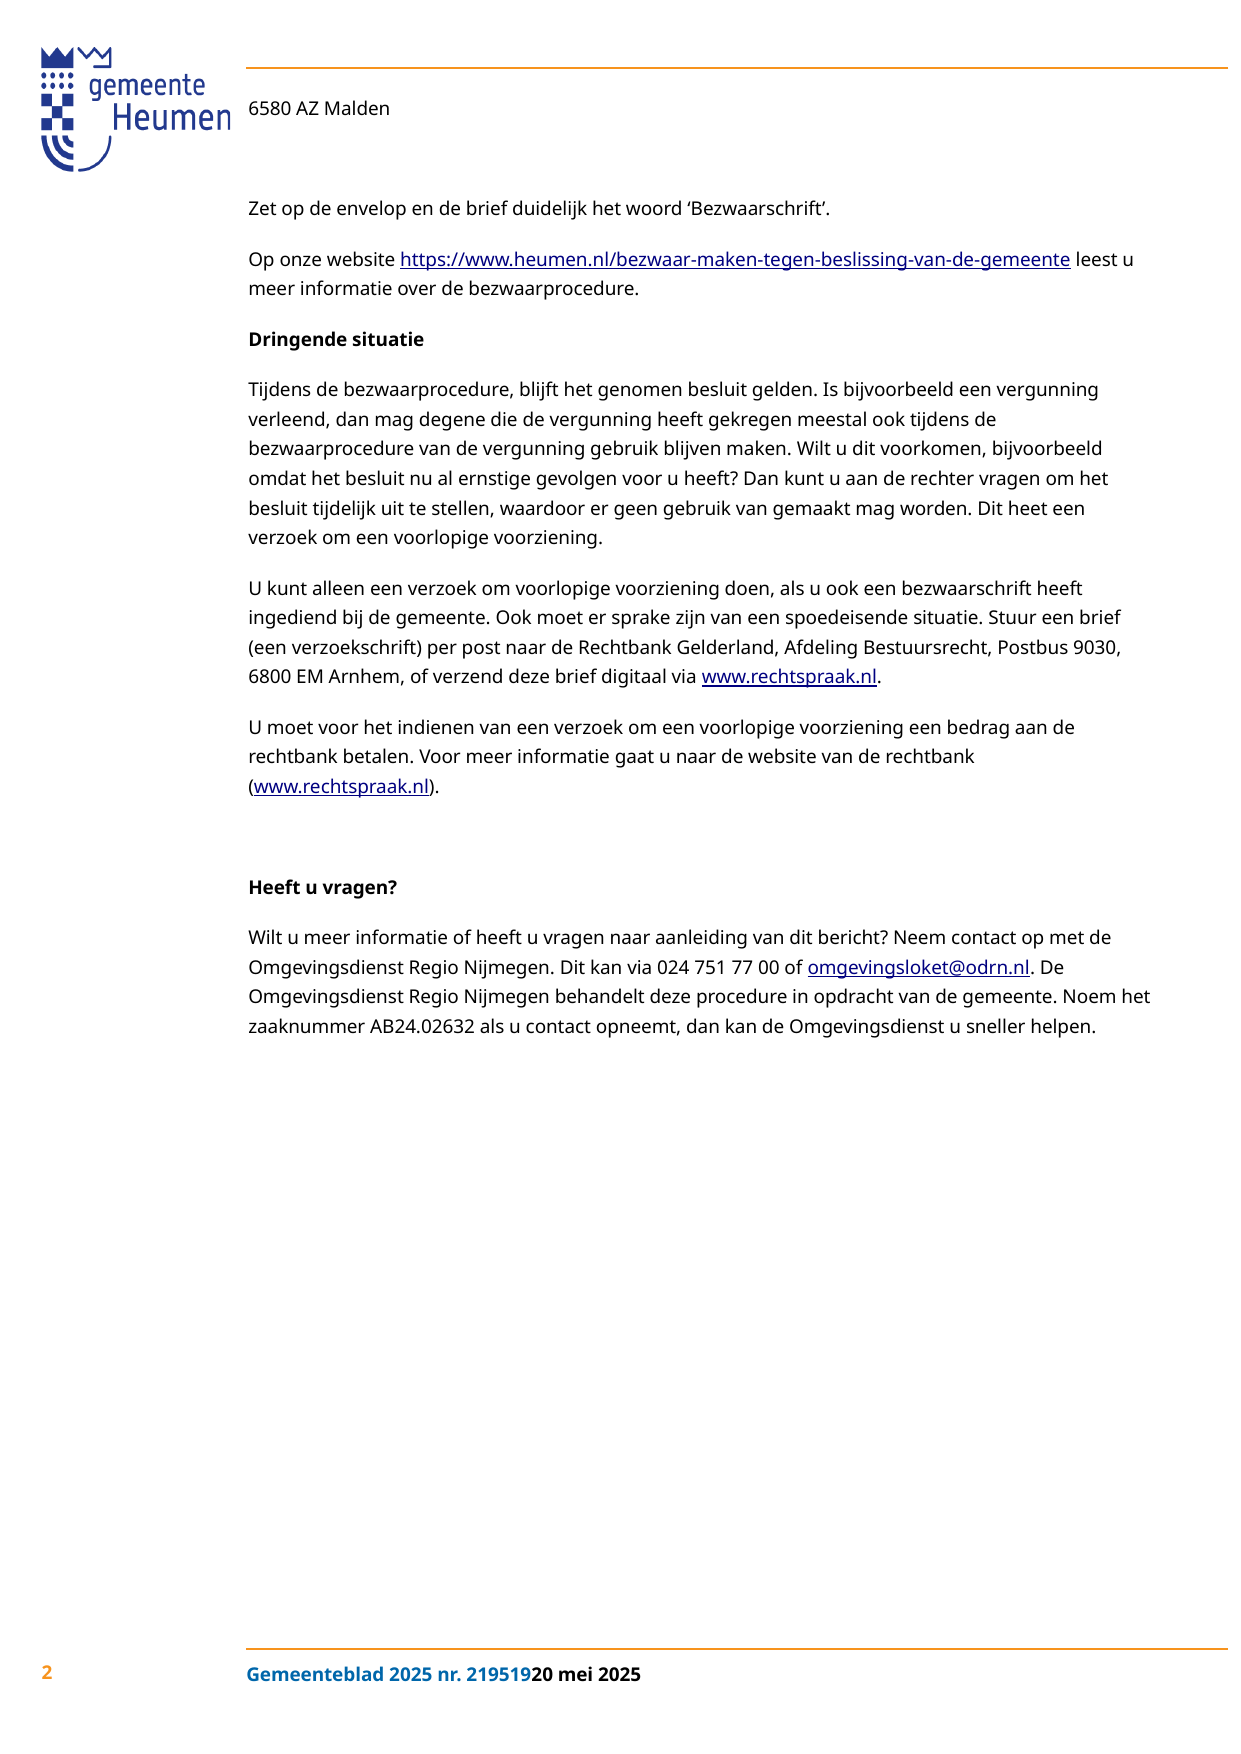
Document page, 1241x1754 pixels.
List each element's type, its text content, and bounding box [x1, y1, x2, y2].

text U kunt alleen een verzoek om voorlopige voorziening doen, als u ook een bezwaarschrift heeft ingediend bij de gemeente. Ook moet er sprake zijn van een spoedeisende situatie. Stuur een brief (een verzoekschrift) per post naar de Rechtbank Gelderland, Afdeling Bestuursrecht, Postbus 9030, 6800 EM Arnhem, of verzend deze brief digitaal via www.rechtspraak.nl. [248, 575, 1152, 689]
text U moet voor het indienen van een verzoek om een voorlopige voorziening een bedrag aan de rechtbank betalen. Voor meer informatie gaat u naar de website van de rechtbank (www.rechtspraak.nl). [248, 714, 1152, 799]
text Wilt u meer informatie of heeft u vragen naar aanleiding van dit bericht? Neem contact op met de Omgevingsdienst Regio Nijmegen. Dit kan via 024 751 77 00 of omgevingsloket@odrn.nl. De Omgevingsdienst Regio Nijmegen behandelt deze procedure in opdracht van de gemeente. Noem het zaaknummer AB24.02632 als u contact opneemt, dan kan de Omgevingsdienst u sneller helpen. [248, 924, 1152, 1039]
text Op onze website https://www.heumen.nl/bezwaar-maken-tegen-beslissing-van-de-gemeente leest u meer informatie over de bezwaarprocedure. [248, 246, 1152, 301]
text Zet op de envelop en de brief duidelijk het woord ‘Bezwaarschrift’. [248, 196, 1152, 221]
text Heeft u vragen? [248, 874, 1152, 900]
picture [41, 47, 231, 172]
text Dringende situatie [248, 326, 1152, 352]
text Tijdens de bezwaarprocedure, blijft het genomen besluit gelden. Is bijvoorbeeld een vergunning verleend, dan mag degene die de vergunning heeft gekregen meestal ook tijdens de bezwaarprocedure van de vergunning gebruik blijven maken. Wilt u dit voorkomen, bijvoorbeeld omdat het besluit nu al ernstige gevolgen voor u heeft? Dan kunt u aan de rechter vragen om het besluit tijdelijk uit te stellen, waardoor er geen gebruik van gemaakt mag worden. Dit heet een verzoek om een voorlopige voorziening. [248, 376, 1152, 550]
text 6580 AZ Malden [248, 95, 1152, 121]
